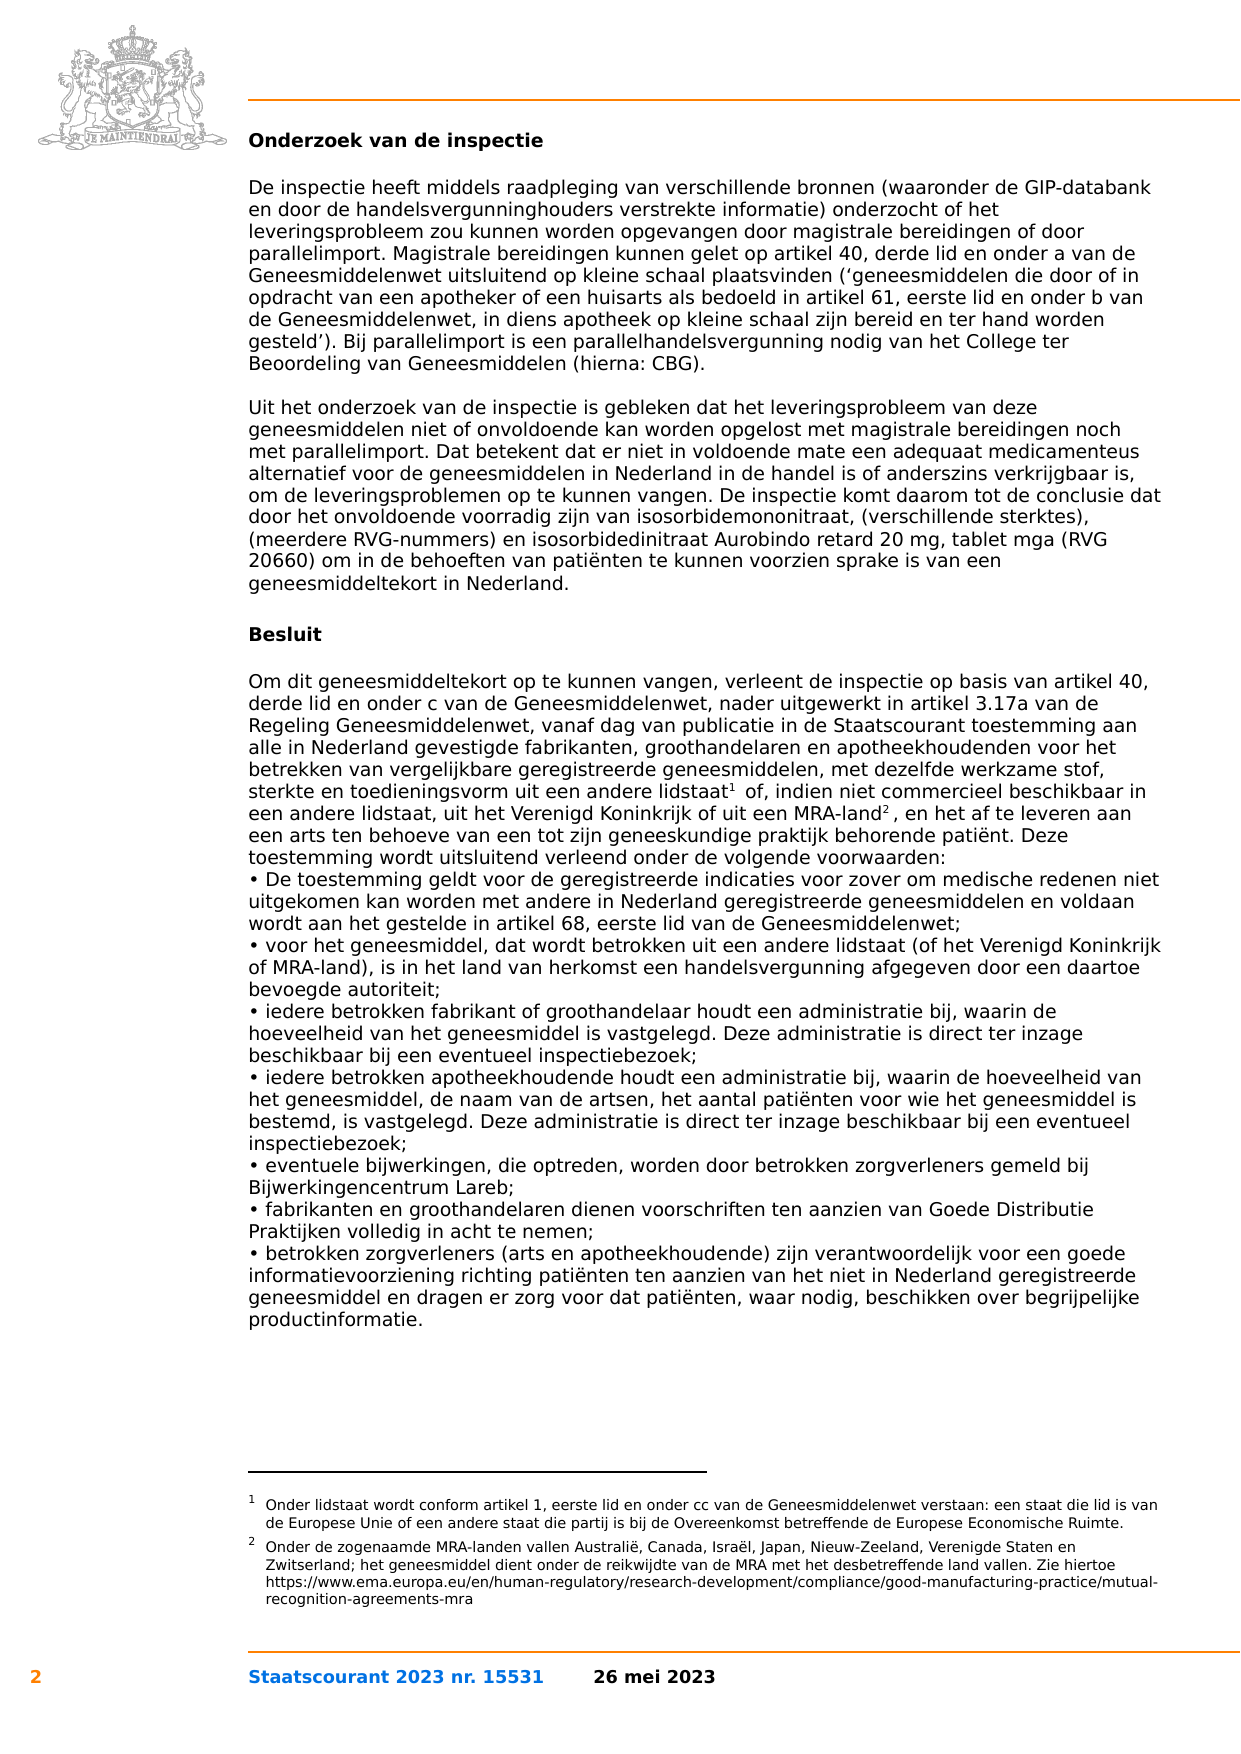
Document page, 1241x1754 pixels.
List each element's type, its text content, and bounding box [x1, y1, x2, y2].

text • iedere betrokken apotheekhoudende houdt een administratie bij, waarin de hoeveelheid van het geneesmiddel, de naam van de artsen, het aantal patiënten voor wie het geneesmiddel is bestemd, is vastgelegd. Deze administratie is direct ter inzage beschikbaar bij een eventueel inspectiebezoek; [248, 1067, 1163, 1155]
subtitle Onderzoek van de inspectie [248, 130, 1163, 152]
text • fabrikanten en groothandelaren dienen voorschriften ten aanzien van Goede Distributie Praktijken volledig in acht te nemen; [248, 1199, 1163, 1243]
text De inspectie heeft middels raadpleging van verschillende bronnen (waaronder de GIP-databank en door de handelsvergunninghouders verstrekte informatie) onderzocht of het leveringsprobleem zou kunnen worden opgevangen door magistrale bereidingen of door parallelimport. Magistrale bereidingen kunnen gelet op artikel 40, derde lid en onder a van de Geneesmiddelenwet uitsluitend op kleine schaal plaatsvinden (‘geneesmiddelen die door of in opdracht van een apotheker of een huisarts als bedoeld in artikel 61, eerste lid en onder b van de Geneesmiddelenwet, in diens apotheek op kleine schaal zijn bereid en ter hand worden gesteld’). Bij parallelimport is een parallelhandelsvergunning nodig van het College ter Beoordeling van Geneesmiddelen (hierna: CBG). [248, 177, 1163, 375]
text Uit het onderzoek van de inspectie is gebleken dat het leveringsprobleem van deze geneesmiddelen niet of onvoldoende kan worden opgelost met magistrale bereidingen noch met parallelimport. Dat betekent dat er niet in voldoende mate een adequaat medicamenteus alternatief voor de geneesmiddelen in Nederland in de handel is of anderszins verkrijgbaar is, om de leveringsproblemen op te kunnen vangen. De inspectie komt daarom tot de conclusie dat door het onvoldoende voorradig zijn van isosorbidemononitraat, (verschillende sterktes), (meerdere RVG-nummers) en isosorbidedinitraat Aurobindo retard 20 mg, tablet mga (RVG 20660) om in de behoeften van patiënten te kunnen voorzien sprake is van een geneesmiddeltekort in Nederland. [248, 397, 1163, 594]
text Onder de zogenaamde MRA-landen vallen Australië, Canada, Israël, Japan, Nieuw-Zeeland, Verenigde Staten en Zwitserland; het geneesmiddel dient onder de reikwijdte van de MRA met het desbetreffende land vallen. Zie hiertoe https://www.ema.europa.eu/en/human-regulatory/research-development/compliance/good-manufacturing-practice/mutual-recognition-agreements-mra [248, 1535, 1163, 1608]
text • De toestemming geldt voor de geregistreerde indicaties voor zover om medische redenen niet uitgekomen kan worden met andere in Nederland geregistreerde geneesmiddelen en voldaan wordt aan het gestelde in artikel 68, eerste lid van de Geneesmiddelenwet; [248, 869, 1163, 935]
text Onder lidstaat wordt conform artikel 1, eerste lid en onder cc van de Geneesmiddelenwet verstaan: een staat die lid is van de Europese Unie of een andere staat die partij is bij de Overeenkomst betreffende de Europese Economische Ruimte. [248, 1493, 1163, 1532]
picture [38, 25, 227, 150]
text Om dit geneesmiddeltekort op te kunnen vangen, verleent de inspectie op basis van artikel 40, derde lid en onder c van de Geneesmiddelenwet, nader uitgewerkt in artikel 3.17a van de Regeling Geneesmiddelenwet, vanaf dag van publicatie in de Staatscourant toestemming aan alle in Nederland gevestigde fabrikanten, groothandelaren en apotheekhoudenden voor het betrekken van vergelijkbare geregistreerde geneesmiddelen, met dezelfde werkzame stof, sterkte en toedieningsvorm uit een andere lidstaat of, indien niet commercieel beschikbaar in een andere lidstaat, uit het Verenigd Koninkrijk of uit een MRA-land, en het af te leveren aan een arts ten behoeve van een tot zijn geneeskundige praktijk behorende patiënt. Deze toestemming wordt uitsluitend verleend onder de volgende voorwaarden: [248, 671, 1163, 869]
text • betrokken zorgverleners (arts en apotheekhoudende) zijn verantwoordelijk voor een goede informatievoorziening richting patiënten ten aanzien van het niet in Nederland geregistreerde geneesmiddel en dragen er zorg voor dat patiënten, waar nodig, beschikken over begrijpelijke productinformatie. [248, 1243, 1163, 1331]
text • eventuele bijwerkingen, die optreden, worden door betrokken zorgverleners gemeld bij Bijwerkingencentrum Lareb; [248, 1155, 1163, 1199]
subtitle Besluit [248, 624, 1163, 646]
text • iedere betrokken fabrikant of groothandelaar houdt een administratie bij, waarin de hoeveelheid van het geneesmiddel is vastgelegd. Deze administratie is direct ter inzage beschikbaar bij een eventueel inspectiebezoek; [248, 1001, 1163, 1067]
text • voor het geneesmiddel, dat wordt betrokken uit een andere lidstaat (of het Verenigd Koninkrijk of MRA-land), is in het land van herkomst een handelsvergunning afgegeven door een daartoe bevoegde autoriteit; [248, 935, 1163, 1001]
